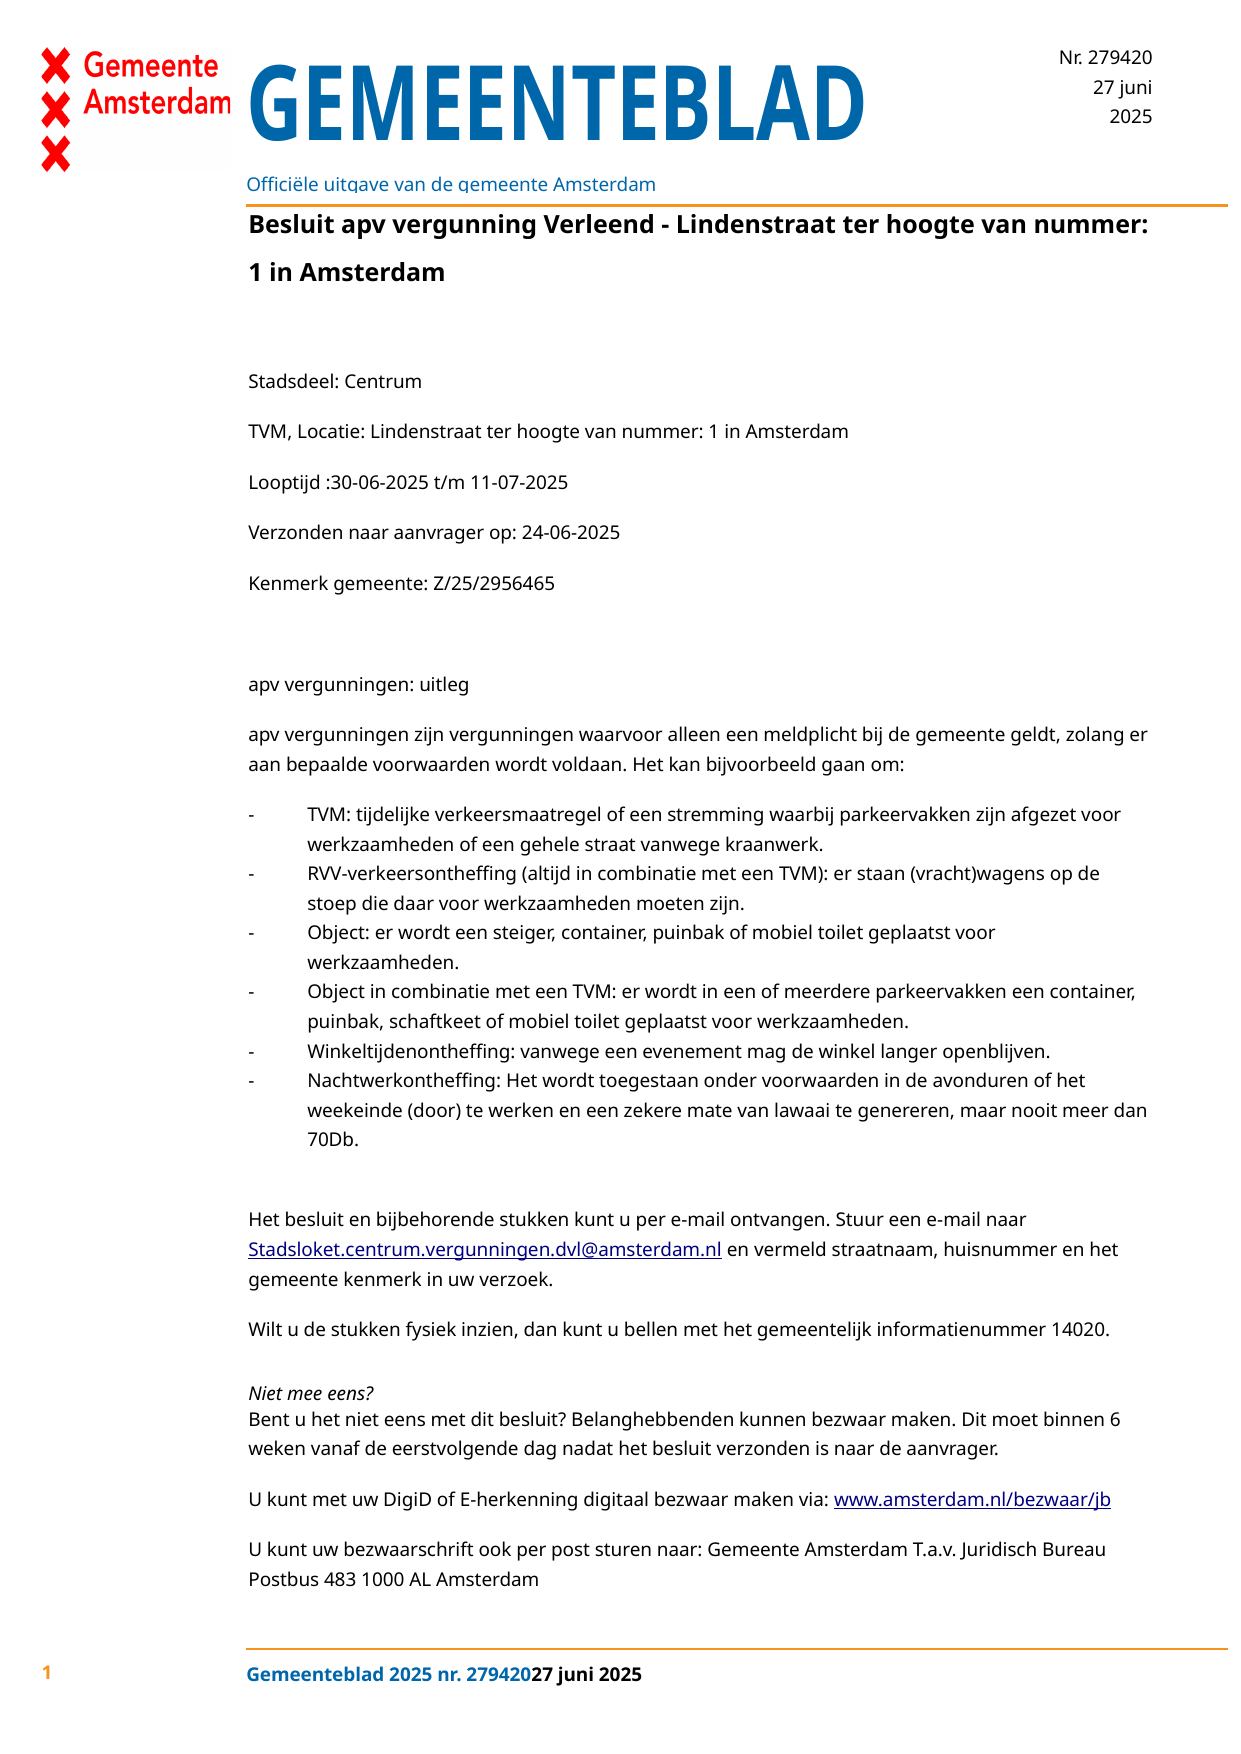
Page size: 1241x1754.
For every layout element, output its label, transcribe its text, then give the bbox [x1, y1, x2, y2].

list Nachtwerkontheffing: Het wordt toegestaan onder voorwaarden in de avonduren of het weekeinde (door) te werken en een zekere mate van lawaai te genereren, maar nooit meer dan 70Db. [248, 1067, 1152, 1152]
text Verzonden naar aanvrager op: 24-06-2025 [248, 519, 1152, 545]
list Object: er wordt een steiger, container, puinbak of mobiel toilet geplaatst voor werkzaamheden. [248, 919, 1152, 975]
text apv vergunningen: uitleg [248, 671, 1152, 697]
picture [41, 47, 231, 172]
text Bent u het niet eens met dit besluit? Belanghebbenden kunnen bezwaar maken. Dit moet binnen 6 weken vanaf de eerstvolgende dag nadat het besluit verzonden is naar de aanvrager. [248, 1406, 1152, 1461]
text Het besluit en bijbehorende stukken kunt u per e-mail ontvangen. Stuur een e-mail naar Stadsloket.centrum.vergunningen.dvl@amsterdam.nl en vermeld straatnaam, huisnummer en het gemeente kenmerk in uw verzoek. [248, 1207, 1152, 1292]
text Besluit apv vergunning Verleend - Lindenstraat ter hoogte van nummer: 1 in Amsterdam [248, 207, 1152, 288]
list Winkeltijdenontheffing: vanwege een evenement mag de winkel langer openblijven. [248, 1038, 1152, 1064]
text U kunt met uw DigiD of E-herkenning digitaal bezwaar maken via: www.amsterdam.nl/bezwaar/jb [248, 1486, 1152, 1512]
list Object in combinatie met een TVM: er wordt in een of meerdere parkeervakken een container, puinbak, schaftkeet of mobiel toilet geplaatst voor werkzaamheden. [248, 979, 1152, 1034]
text Wilt u de stukken fysiek inzien, dan kunt u bellen met het gemeentelijk informatienummer 14020. [248, 1316, 1152, 1342]
text TVM, Locatie: Lindenstraat ter hoogte van nummer: 1 in Amsterdam [248, 419, 1152, 444]
text Looptijd :30-06-2025 t/m 11-07-2025 [248, 469, 1152, 495]
list TVM: tijdelijke verkeersmaatregel of een stremming waarbij parkeervakken zijn afgezet voor werkzaamheden of een gehele straat vanwege kraanwerk. [248, 801, 1152, 857]
text apv vergunningen zijn vergunningen waarvoor alleen een meldplicht bij de gemeente geldt, zolang er aan bepaalde voorwaarden wordt voldaan. Het kan bijvoorbeeld gaan om: [248, 721, 1152, 777]
text U kunt uw bezwaarschrift ook per post sturen naar: Gemeente Amsterdam T.a.v. Juridisch Bureau Postbus 483 1000 AL Amsterdam [248, 1536, 1152, 1592]
text Stadsdeel: Centrum [248, 368, 1152, 394]
text Niet mee eens? [248, 1380, 1152, 1406]
list RVV-verkeersontheffing (altijd in combinatie met een TVM): er staan (vracht)wagens op de stoep die daar voor werkzaamheden moeten zijn. [248, 860, 1152, 916]
text Kenmerk gemeente: Z/25/2956465 [248, 570, 1152, 596]
